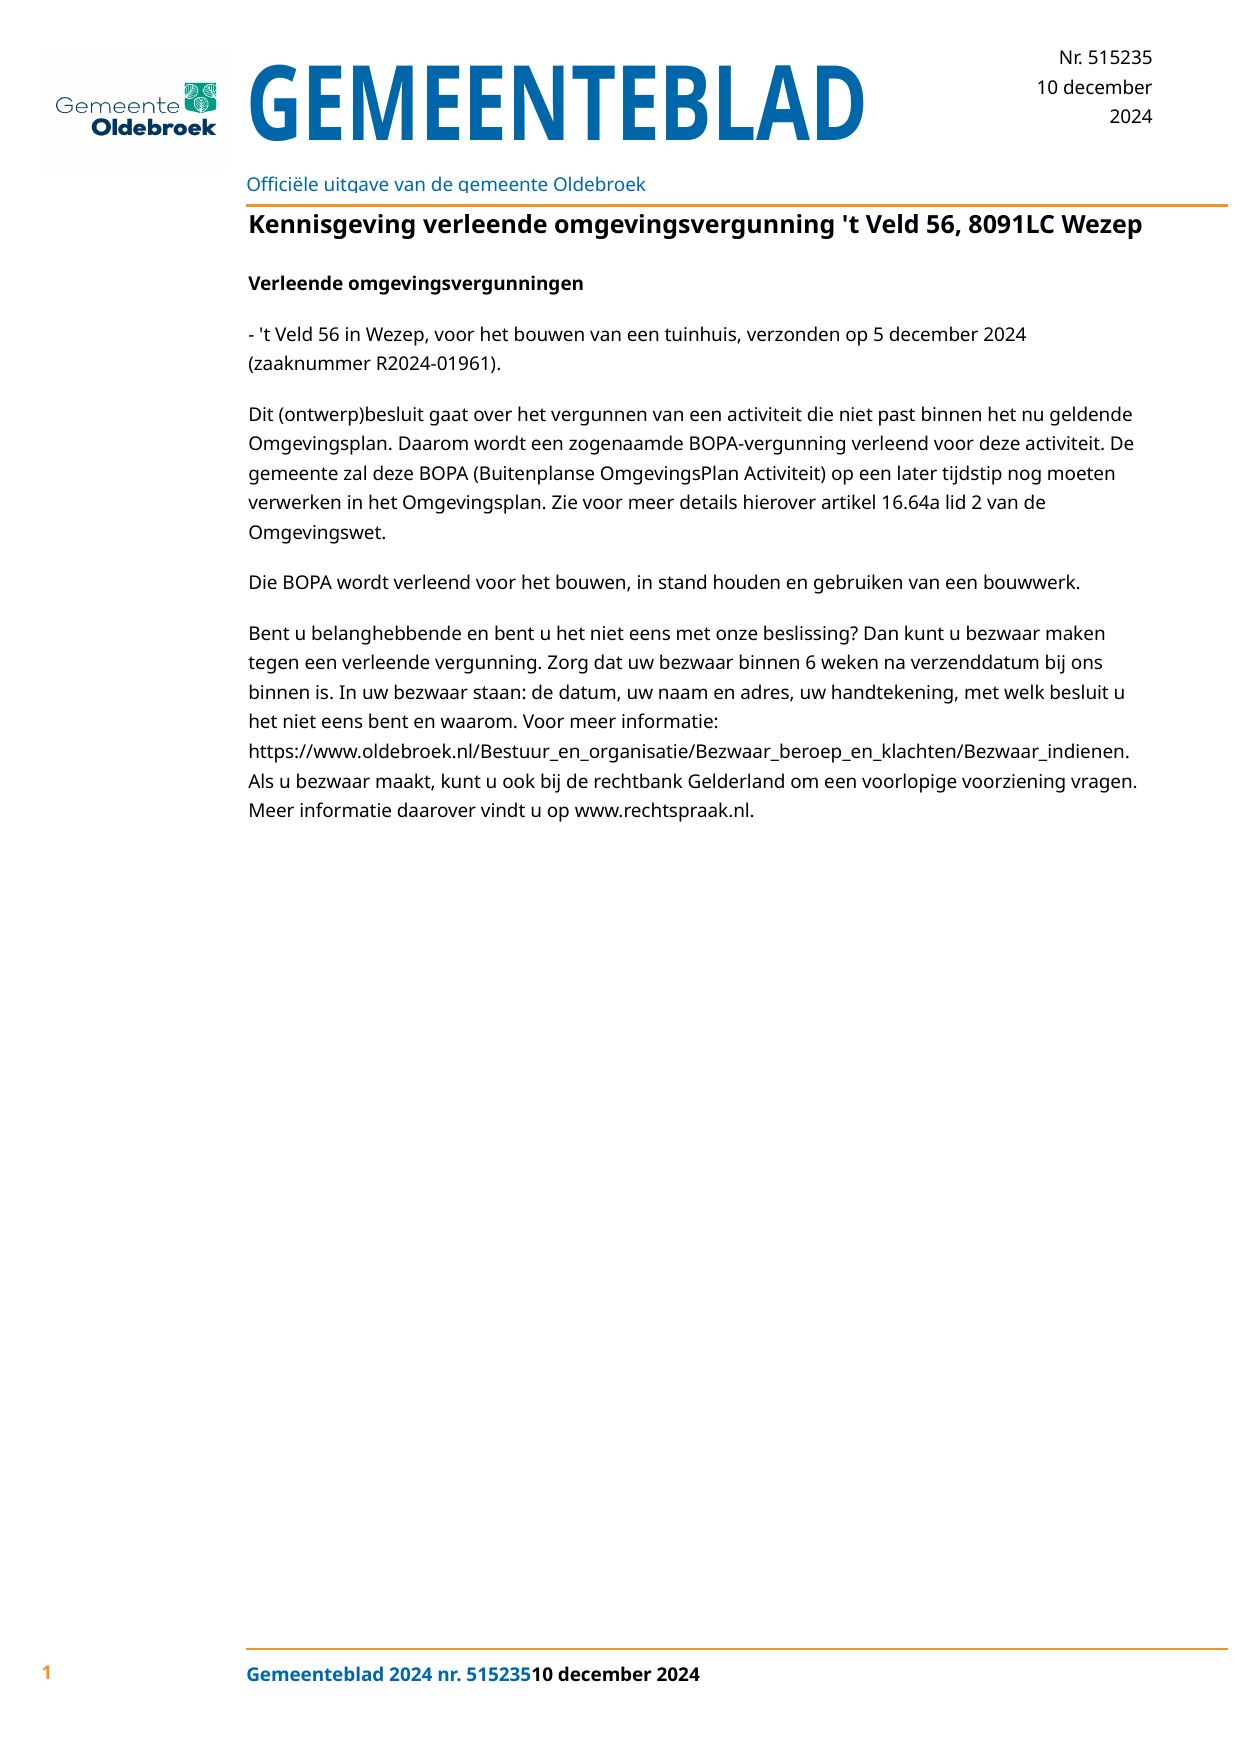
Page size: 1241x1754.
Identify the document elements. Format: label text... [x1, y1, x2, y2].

text Verleende omgevingsvergunningen [248, 270, 1152, 296]
text - 't Veld 56 in Wezep, voor het bouwen van een tuinhuis, verzonden op 5 december 2024 (zaaknummer R2024-01961). [248, 321, 1152, 376]
text Kennisgeving verleende omgevingsvergunning 't Veld 56, 8091LC Wezep [248, 207, 1152, 241]
text Dit (ontwerp)besluit gaat over het vergunnen van een activiteit die niet past binnen het nu geldende Omgevingsplan. Daarom wordt een zogenaamde BOPA-vergunning verleend voor deze activiteit. De gemeente zal deze BOPA (Buitenplanse OmgevingsPlan Activiteit) op een later tijdstip nog moeten verwerken in het Omgevingsplan. Zie voor meer details hierover artikel 16.64a lid 2 van de Omgevingswet. [248, 401, 1152, 545]
picture [41, 47, 231, 172]
text Die BOPA wordt verleend voor het bouwen, in stand houden en gebruiken van een bouwwerk. [248, 569, 1152, 595]
text Bent u belanghebbende en bent u het niet eens met onze beslissing? Dan kunt u bezwaar maken tegen een verleende vergunning. Zorg dat uw bezwaar binnen 6 weken na verzenddatum bij ons binnen is. In uw bezwaar staan: de datum, uw naam en adres, uw handtekening, met welk besluit u het niet eens bent en waarom. Voor meer informatie: https://www.oldebroek.nl/Bestuur_en_organisatie/Bezwaar_beroep_en_klachten/Bezwaar_indienen. Als u bezwaar maakt, kunt u ook bij de rechtbank Gelderland om een voorlopige voorziening vragen. Meer informatie daarover vindt u op www.rechtspraak.nl. [248, 620, 1152, 823]
